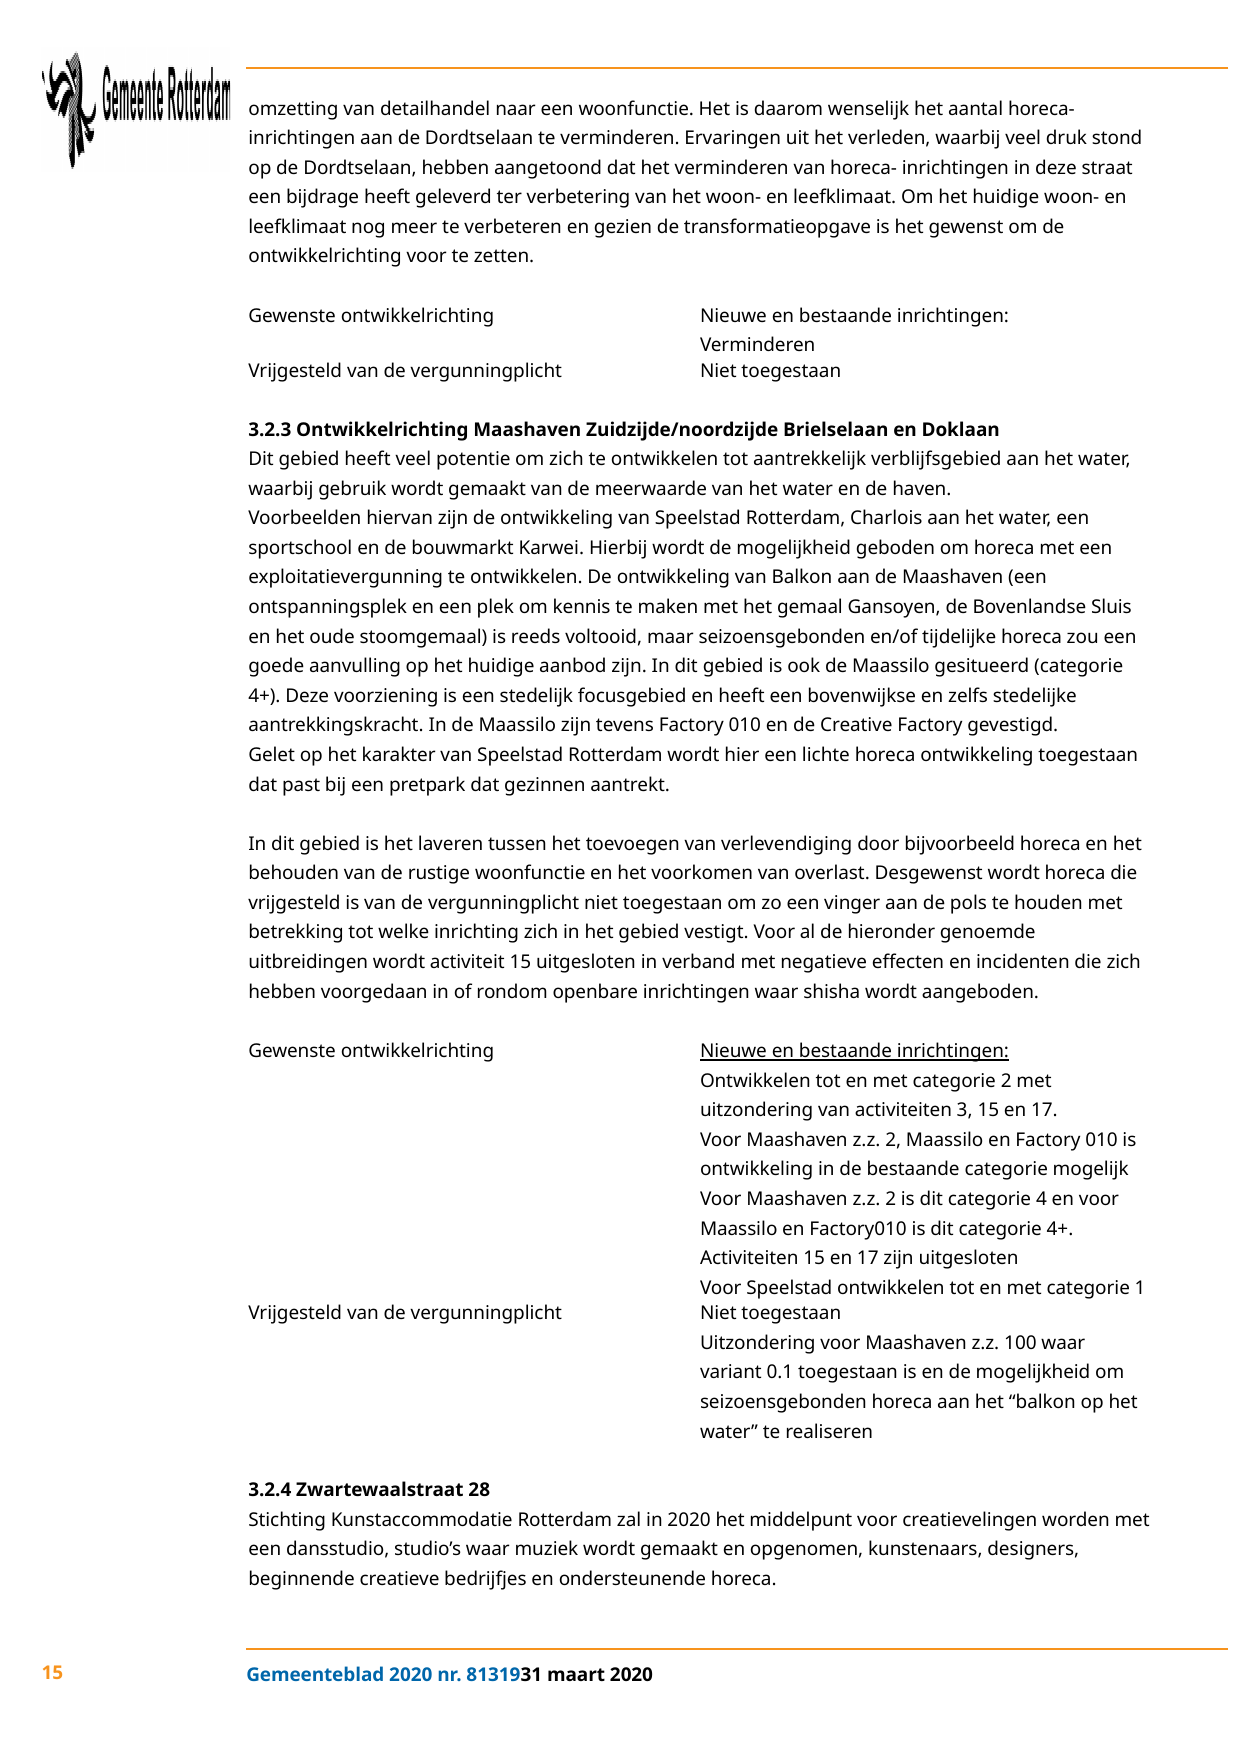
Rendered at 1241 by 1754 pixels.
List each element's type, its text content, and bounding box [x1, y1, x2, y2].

text Gelet op het karakter van Speelstad Rotterdam wordt hier een lichte horeca ontwikkeling toegestaan dat past bij een pretpark dat gezinnen aantrekt. [248, 741, 1152, 797]
text omzetting van detailhandel naar een woonfunctie. Het is daarom wenselijk het aantal horeca-inrichtingen aan de Dordtselaan te verminderen. Ervaringen uit het verleden, waarbij veel druk stond op de Dordtselaan, hebben aangetoond dat het verminderen van horeca- inrichtingen in deze straat een bijdrage heeft geleverd ter verbetering van het woon- en leefklimaat. Om het huidige woon- en leefklimaat nog meer te verbeteren en gezien de transformatieopgave is het gewenst om de ontwikkelrichting voor te zetten. [248, 95, 1152, 268]
text 3.2.3 Ontwikkelrichting Maashaven Zuidzijde/noordzijde Brielselaan en Doklaan [248, 416, 1152, 442]
text 3.2.4 Zwartewaalstraat 28 [248, 1476, 1152, 1502]
text In dit gebied is het laveren tussen het toevoegen van verlevendiging door bijvoorbeeld horeca en het behouden van de rustige woonfunctie en het voorkomen van overlast. Desgewenst wordt horeca die vrijgesteld is van de vergunningplicht niet toegestaan om zo een vinger aan de pols te houden met betrekking tot welke inrichting zich in het gebied vestigt. Voor al de hieronder genoemde uitbreidingen wordt activiteit 15 uitgesloten in verband met negatieve effecten en incidenten die zich hebben voorgedaan in of rondom openbare inrichtingen waar shisha wordt aangeboden. [248, 830, 1152, 1004]
table_cell Niet toegestaan [700, 357, 1152, 383]
text Dit gebied heeft veel potentie om zich te ontwikkelen tot aantrekkelijk verblijfsgebied aan het water, waarbij gebruik wordt gemaakt van de meerwaarde van het water en de haven. [248, 445, 1152, 501]
table_header Gewenste ontwikkelrichting [248, 1037, 700, 1299]
table_header Gewenste ontwikkelrichting [248, 302, 700, 357]
table_cell Niet toegestaan Uitzondering voor Maashaven z.z. 100 waar variant 0.1 toegestaan is en de mogelijkheid om seizoensgebonden horeca aan het “balkon op het water” te realiseren [700, 1300, 1152, 1444]
text Stichting Kunstaccommodatie Rotterdam zal in 2020 het middelpunt voor creatievelingen worden met een dansstudio, studio’s waar muziek wordt gemaakt en opgenomen, kunstenaars, designers, beginnende creatieve bedrijfjes en ondersteunende horeca. [248, 1506, 1152, 1591]
table_cell Vrijgesteld van de vergunningplicht [248, 357, 700, 383]
picture [41, 47, 231, 172]
table_cell Vrijgesteld van de vergunningplicht [248, 1300, 700, 1444]
table_header Nieuwe en bestaande inrichtingen: Ontwikkelen tot en met categorie 2 met uitzondering van activiteiten 3, 15 en 17. Voor Maashaven z.z. 2, Maassilo en Factory 010 is ontwikkeling in de bestaande categorie mogelijk Voor Maashaven z.z. 2 is dit categorie 4 en voor Maassilo en Factory010 is dit categorie 4+. Activiteiten 15 en 17 zijn uitgesloten Voor Speelstad ontwikkelen tot en met categorie 1 [700, 1037, 1152, 1299]
text Voorbeelden hiervan zijn de ontwikkeling van Speelstad Rotterdam, Charlois aan het water, een sportschool en de bouwmarkt Karwei. Hierbij wordt de mogelijkheid geboden om horeca met een exploitatievergunning te ontwikkelen. De ontwikkeling van Balkon aan de Maashaven (een ontspanningsplek en een plek om kennis te maken met het gemaal Gansoyen, de Bovenlandse Sluis en het oude stoomgemaal) is reeds voltooid, maar seizoensgebonden en/of tijdelijke horeca zou een goede aanvulling op het huidige aanbod zijn. In dit gebied is ook de Maassilo gesitueerd (categorie 4+). Deze voorziening is een stedelijk focusgebied en heeft een bovenwijkse en zelfs stedelijke aantrekkingskracht. In de Maassilo zijn tevens Factory 010 en de Creative Factory gevestigd. [248, 504, 1152, 737]
table_header Nieuwe en bestaande inrichtingen: Verminderen [700, 302, 1152, 357]
